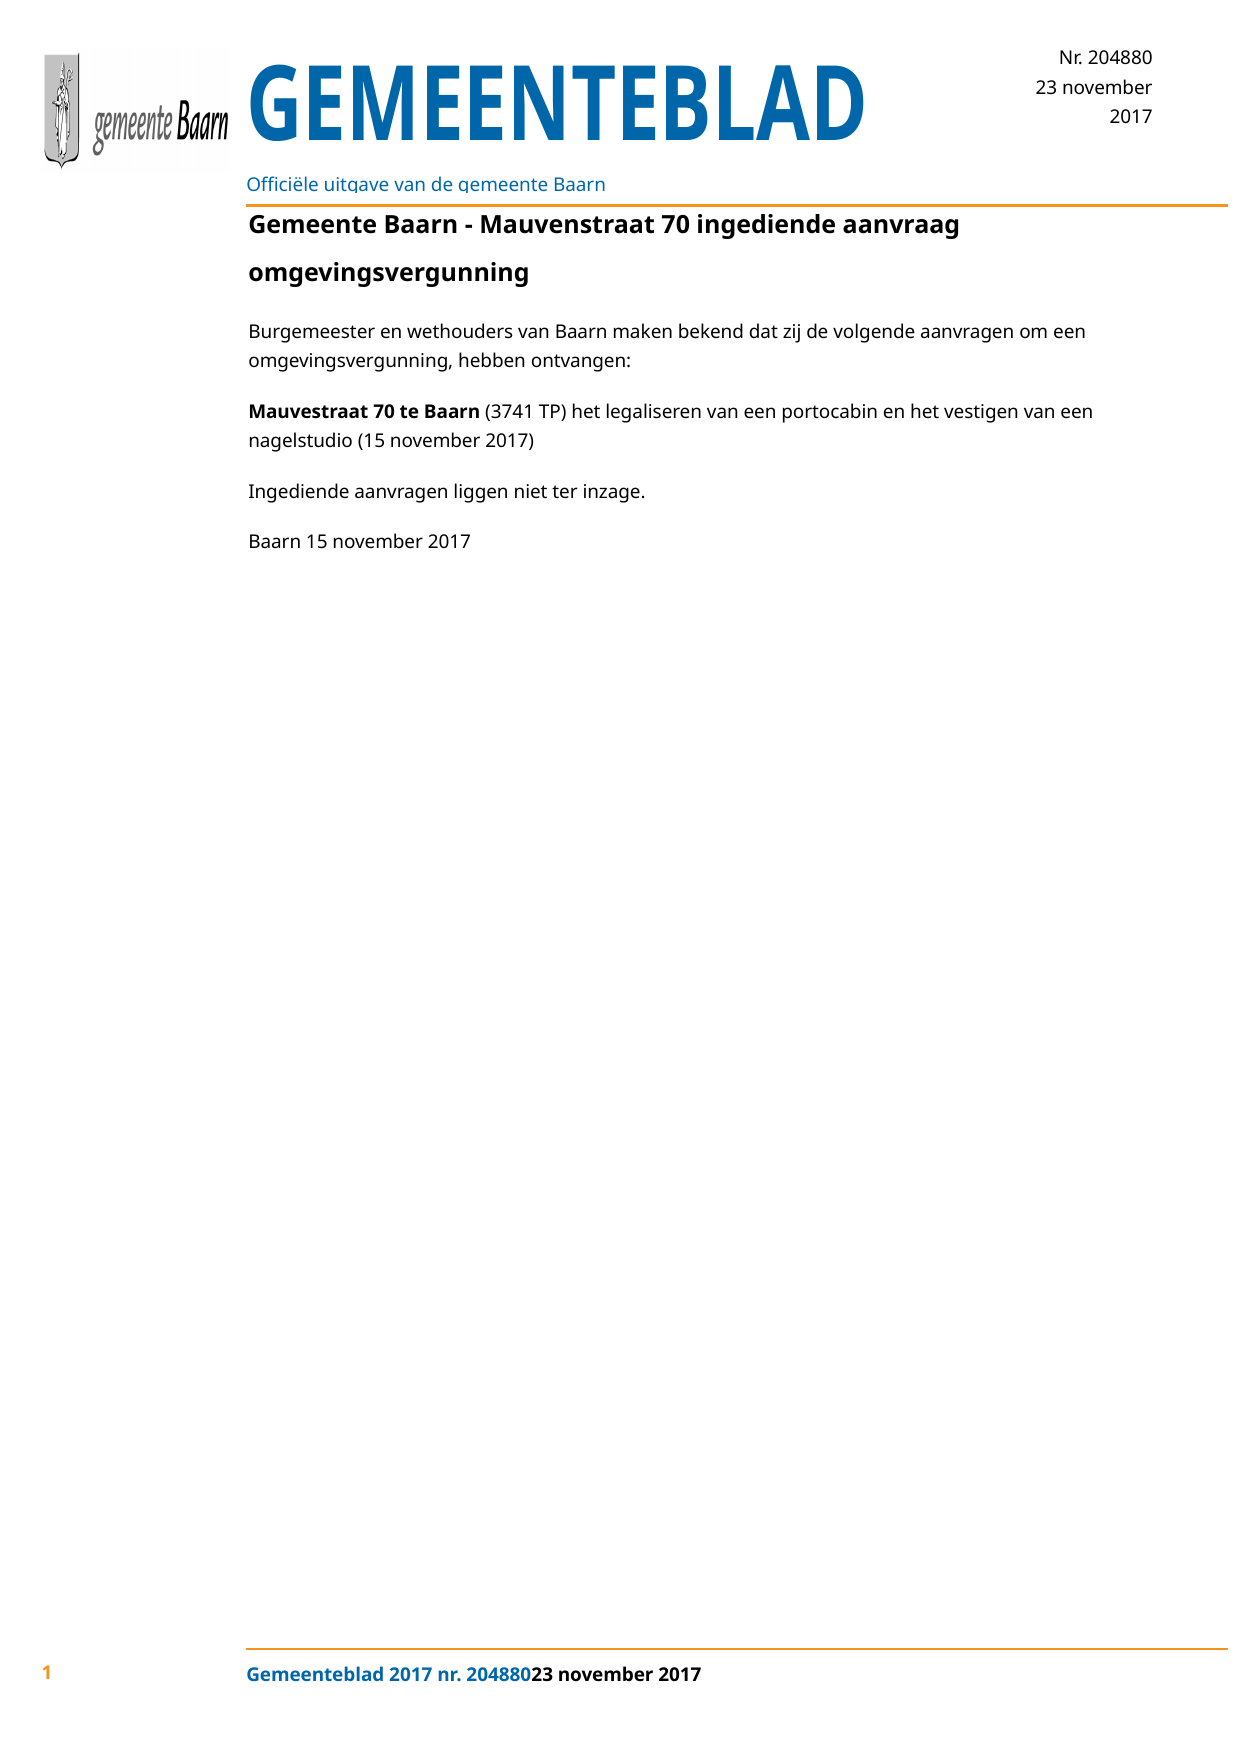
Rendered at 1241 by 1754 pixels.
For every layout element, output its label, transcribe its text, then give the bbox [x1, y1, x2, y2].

picture [41, 47, 231, 172]
text Gemeente Baarn - Mauvenstraat 70 ingediende aanvraag omgevingsvergunning [248, 207, 1152, 288]
text Burgemeester en wethouders van Baarn maken bekend dat zij de volgende aanvragen om een omgevingsvergunning, hebben ontvangen: [248, 318, 1152, 373]
text Baarn 15 november 2017 [248, 528, 1152, 554]
text Mauvestraat 70 te Baarn (3741 TP) het legaliseren van een portocabin en het vestigen van een nagelstudio (15 november 2017) [248, 398, 1152, 453]
text Ingediende aanvragen liggen niet ter inzage. [248, 478, 1152, 504]
